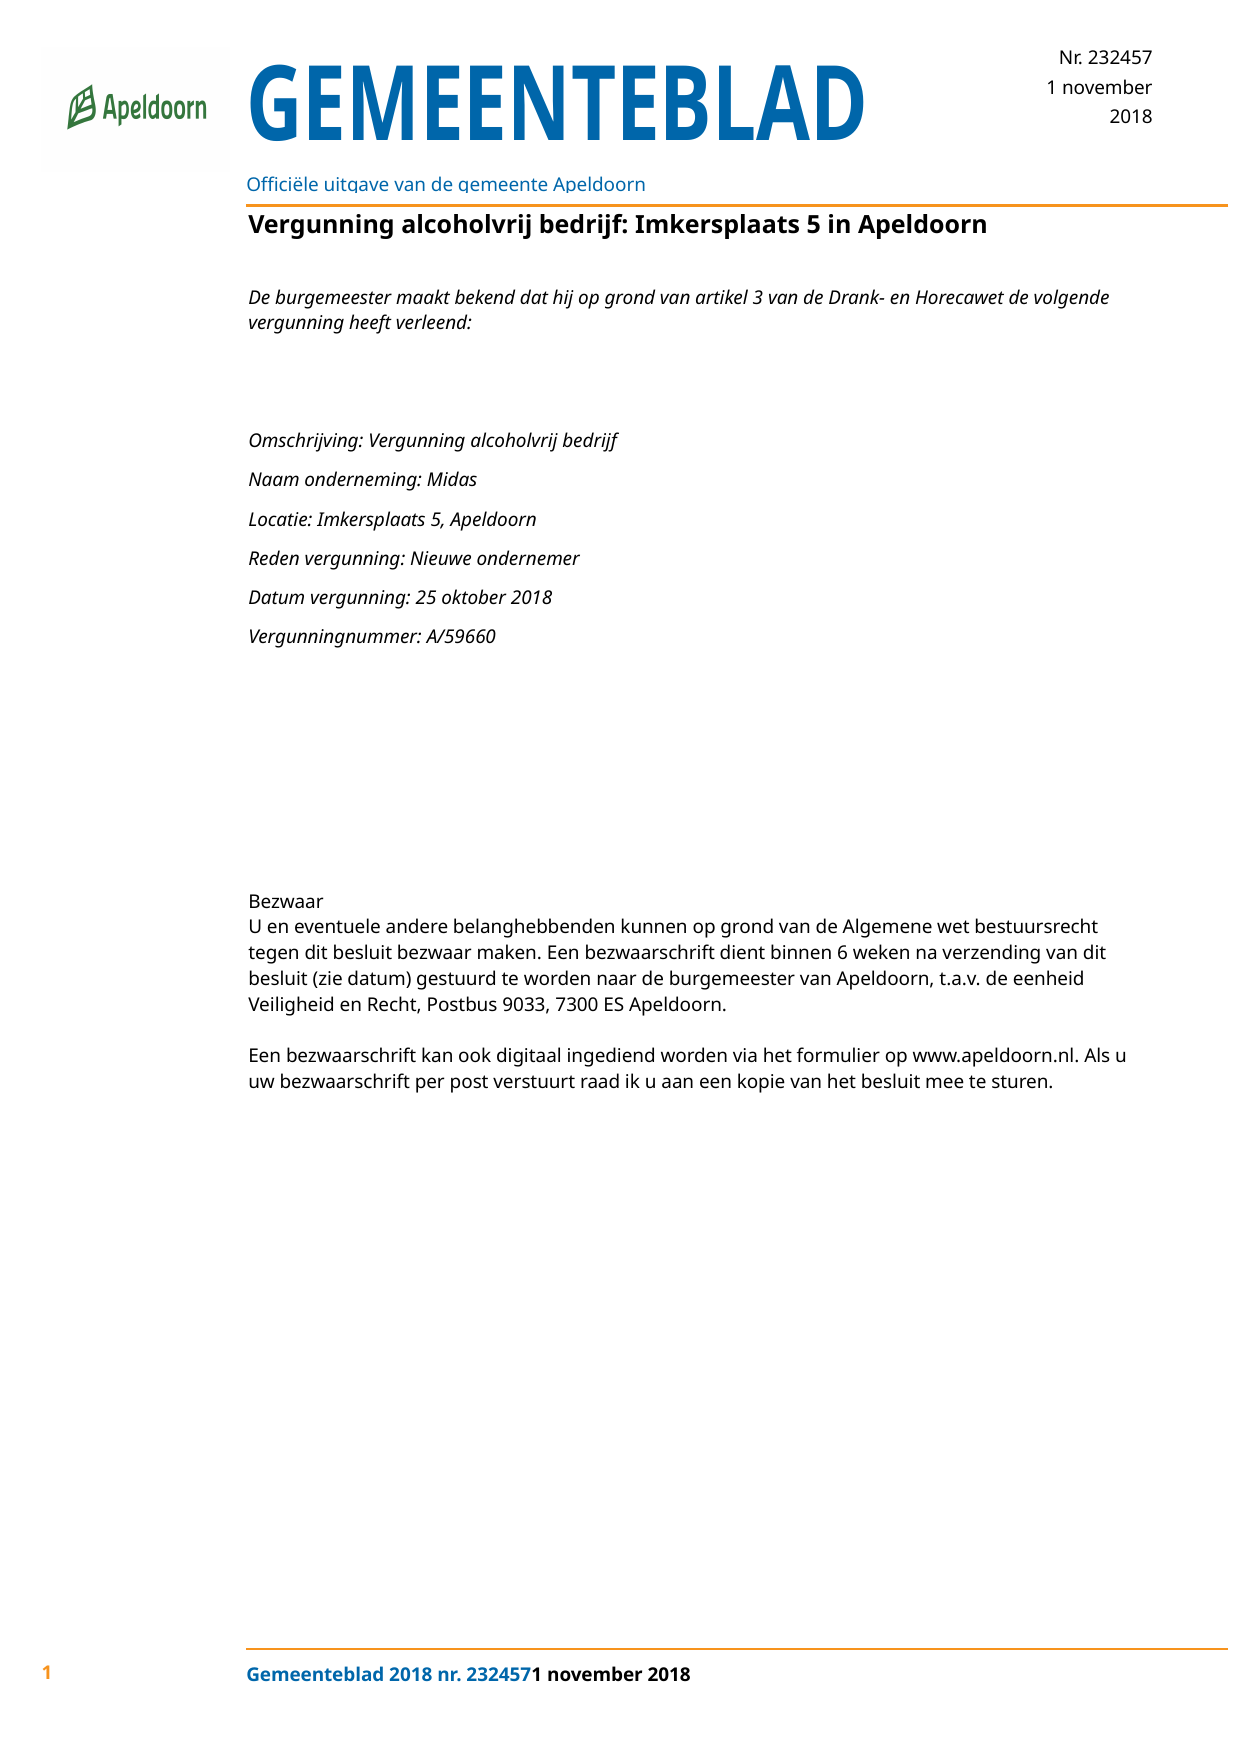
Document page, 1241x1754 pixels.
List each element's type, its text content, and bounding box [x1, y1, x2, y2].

picture [41, 47, 231, 172]
text Locatie: Imkersplaats 5, Apeldoorn [248, 506, 1152, 532]
text Vergunning alcoholvrij bedrijf: Imkersplaats 5 in Apeldoorn [248, 207, 1152, 241]
text Vergunningnummer: A/59660 [248, 624, 1152, 649]
text Een bezwaarschrift kan ook digitaal ingediend worden via het formulier op www.apeldoorn.nl. Als u uw bezwaarschrift per post verstuurt raad ik u aan een kopie van het besluit mee te sturen. [248, 1042, 1152, 1094]
text Reden vergunning: Nieuwe ondernemer [248, 545, 1152, 571]
text Omschrijving: Vergunning alcoholvrij bedrijf [248, 427, 1152, 453]
text Naam onderneming: Midas [248, 467, 1152, 492]
text U en eventuele andere belanghebbenden kunnen op grond van de Algemene wet bestuursrecht tegen dit besluit bezwaar maken. Een bezwaarschrift dient binnen 6 weken na verzending van dit besluit (zie datum) gestuurd te worden naar de burgemeester van Apeldoorn, t.a.v. de eenheid Veiligheid en Recht, Postbus 9033, 7300 ES Apeldoorn. [248, 913, 1152, 1016]
text Bezwaar [248, 888, 1152, 913]
text Datum vergunning: 25 oktober 2018 [248, 584, 1152, 610]
text De burgemeester maakt bekend dat hij op grond van artikel 3 van de Drank- en Horecawet de volgende vergunning heeft verleend: [248, 284, 1152, 335]
